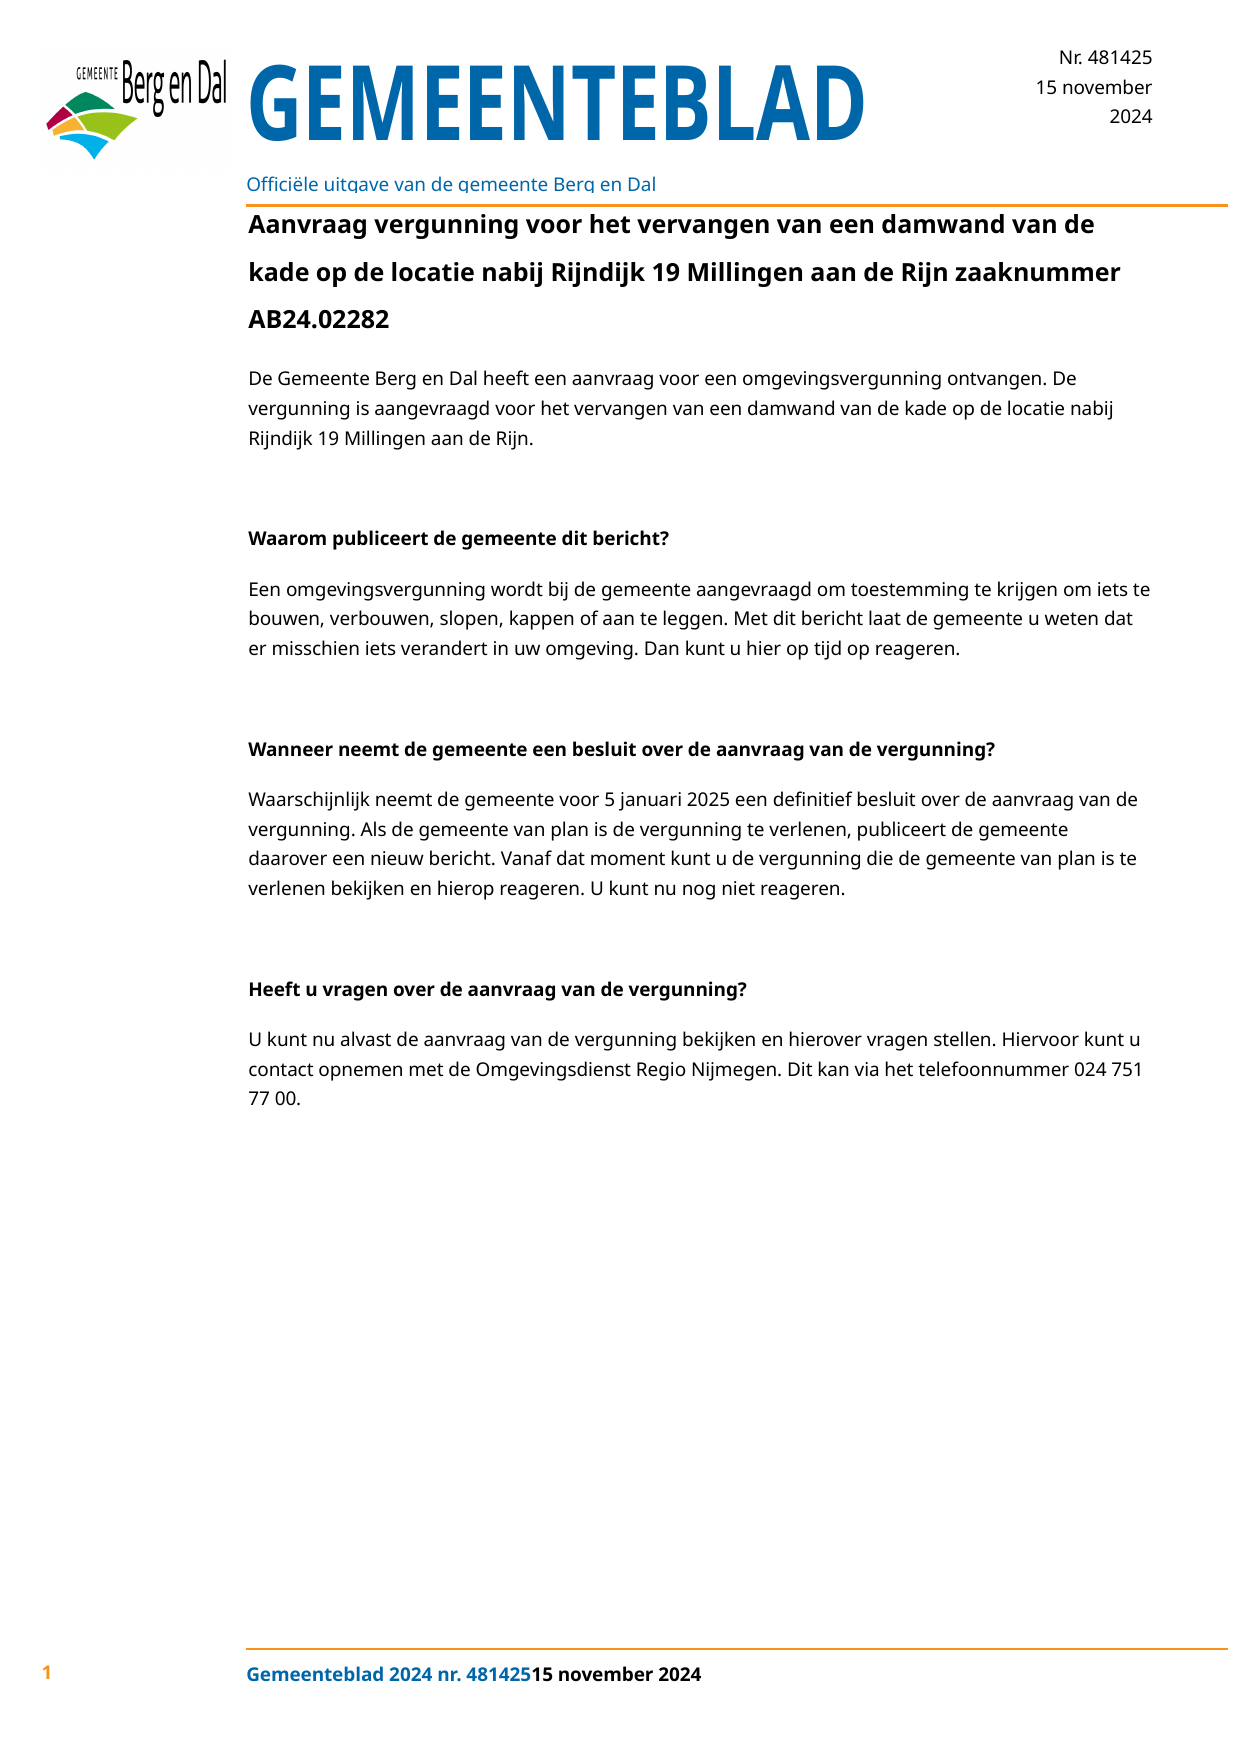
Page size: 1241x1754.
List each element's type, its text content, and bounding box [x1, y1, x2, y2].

text Waarom publiceert de gemeente dit bericht? [248, 526, 1152, 551]
text Wanneer neemt de gemeente een besluit over de aanvraag van de vergunning? [248, 736, 1152, 762]
text De Gemeente Berg en Dal heeft een aanvraag voor een omgevingsvergunning ontvangen. De vergunning is aangevraagd voor het vervangen van een damwand van de kade op de locatie nabij Rijndijk 19 Millingen aan de Rijn. [248, 366, 1152, 450]
text Heeft u vragen over de aanvraag van de vergunning? [248, 976, 1152, 1002]
picture [41, 47, 231, 172]
text U kunt nu alvast de aanvraag van de vergunning bekijken en hierover vragen stellen. Hiervoor kunt u contact opnemen met de Omgevingsdienst Regio Nijmegen. Dit kan via het telefoonnummer 024 751 77 00. [248, 1026, 1152, 1111]
text Aanvraag vergunning voor het vervangen van een damwand van de kade op de locatie nabij Rijndijk 19 Millingen aan de Rijn zaaknummer AB24.02282 [248, 207, 1152, 336]
text Een omgevingsvergunning wordt bij de gemeente aangevraagd om toestemming te krijgen om iets te bouwen, verbouwen, slopen, kappen of aan te leggen. Met dit bericht laat de gemeente u weten dat er misschien iets verandert in uw omgeving. Dan kunt u hier op tijd op reageren. [248, 576, 1152, 661]
text Waarschijnlijk neemt de gemeente voor 5 januari 2025 een definitief besluit over de aanvraag van de vergunning. Als de gemeente van plan is de vergunning te verlenen, publiceert de gemeente daarover een nieuw bericht. Vanaf dat moment kunt u de vergunning die de gemeente van plan is te verlenen bekijken en hierop reageren. U kunt nu nog niet reageren. [248, 786, 1152, 901]
